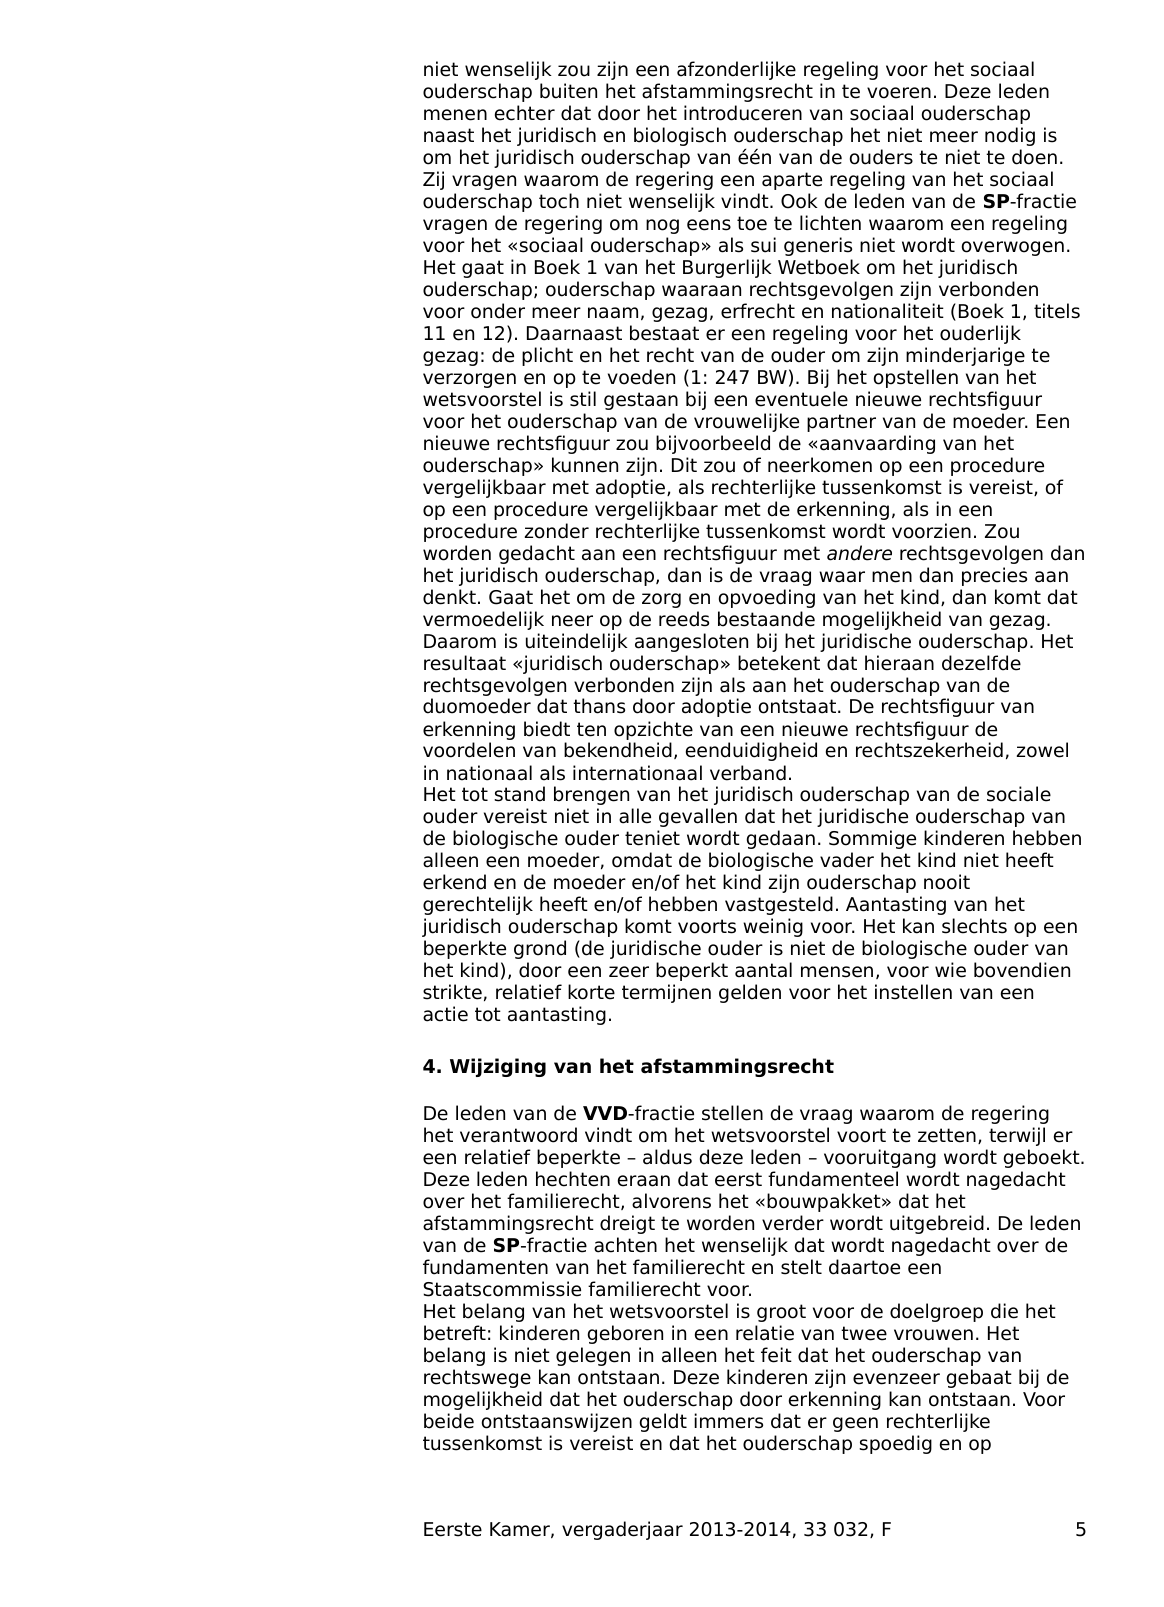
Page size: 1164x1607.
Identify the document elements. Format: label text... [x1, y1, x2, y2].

text Het tot stand brengen van het juridisch ouderschap van de sociale ouder vereist niet in alle gevallen dat het juridische ouderschap van de biologische ouder teniet wordt gedaan. Sommige kinderen hebben alleen een moeder, omdat de biologische vader het kind niet heeft erkend en de moeder en/of het kind zijn ouderschap nooit gerechtelijk heeft en/of hebben vastgesteld. Aantasting van het juridisch ouderschap komt voorts weinig voor. Het kan slechts op een beperkte grond (de juridische ouder is niet de biologische ouder van het kind), door een zeer beperkt aantal mensen, voor wie bovendien strikte, relatief korte termijnen gelden voor het instellen van een actie tot aantasting. [422, 784, 1087, 1026]
text Het gaat in Boek 1 van het Burgerlijk Wetboek om het juridisch ouderschap; ouderschap waaraan rechtsgevolgen zijn verbonden voor onder meer naam, gezag, erfrecht en nationaliteit (Boek 1, titels 11 en 12). Daarnaast bestaat er een regeling voor het ouderlijk gezag: de plicht en het recht van de ouder om zijn minderjarige te verzorgen en op te voeden (1: 247 BW). Bij het opstellen van het wetsvoorstel is stil gestaan bij een eventuele nieuwe rechtsfiguur voor het ouderschap van de vrouwelijke partner van de moeder. Een nieuwe rechtsfiguur zou bijvoorbeeld de «aanvaarding van het ouderschap» kunnen zijn. Dit zou of neerkomen op een procedure vergelijkbaar met adoptie, als rechterlijke tussenkomst is vereist, of op een procedure vergelijkbaar met de erkenning, als in een procedure zonder rechterlijke tussenkomst wordt voorzien. Zou worden gedacht aan een rechtsfiguur met andere rechtsgevolgen dan het juridisch ouderschap, dan is de vraag waar men dan precies aan denkt. Gaat het om de zorg en opvoeding van het kind, dan komt dat vermoedelijk neer op de reeds bestaande mogelijkheid van gezag. Daarom is uiteindelijk aangesloten bij het juridische ouderschap. Het resultaat «juridisch ouderschap» betekent dat hieraan dezelfde rechtsgevolgen verbonden zijn als aan het ouderschap van de duomoeder dat thans door adoptie ontstaat. De rechtsfiguur van erkenning biedt ten opzichte van een nieuwe rechtsfiguur de voordelen van bekendheid, eenduidigheid en rechtszekerheid, zowel in nationaal als internationaal verband. [422, 257, 1087, 784]
text niet wenselijk zou zijn een afzonderlijke regeling voor het sociaal ouderschap buiten het afstammingsrecht in te voeren. Deze leden menen echter dat door het introduceren van sociaal ouderschap naast het juridisch en biologisch ouderschap het niet meer nodig is om het juridisch ouderschap van één van de ouders te niet te doen. Zij vragen waarom de regering een aparte regeling van het sociaal ouderschap toch niet wenselijk vindt. Ook de leden van de SP-fractie vragen de regering om nog eens toe te lichten waarom een regeling voor het «sociaal ouderschap» als sui generis niet wordt overwogen. [422, 59, 1087, 257]
text Het belang van het wetsvoorstel is groot voor de doelgroep die het betreft: kinderen geboren in een relatie van twee vrouwen. Het belang is niet gelegen in alleen het feit dat het ouderschap van rechtswege kan ontstaan. Deze kinderen zijn evenzeer gebaat bij de mogelijkheid dat het ouderschap door erkenning kan ontstaan. Voor beide ontstaanswijzen geldt immers dat er geen rechterlijke tussenkomst is vereist en dat het ouderschap spoedig en op [422, 1301, 1087, 1455]
subtitle 4. Wijziging van het afstammingsrecht [422, 1056, 1087, 1078]
text De leden van de VVD-fractie stellen de vraag waarom de regering het verantwoord vindt om het wetsvoorstel voort te zetten, terwijl er een relatief beperkte – aldus deze leden – vooruitgang wordt geboekt. Deze leden hechten eraan dat eerst fundamenteel wordt nagedacht over het familierecht, alvorens het «bouwpakket» dat het afstammingsrecht dreigt te worden verder wordt uitgebreid. De leden van de SP-fractie achten het wenselijk dat wordt nagedacht over de fundamenten van het familierecht en stelt daartoe een Staatscommissie familierecht voor. [422, 1103, 1087, 1301]
